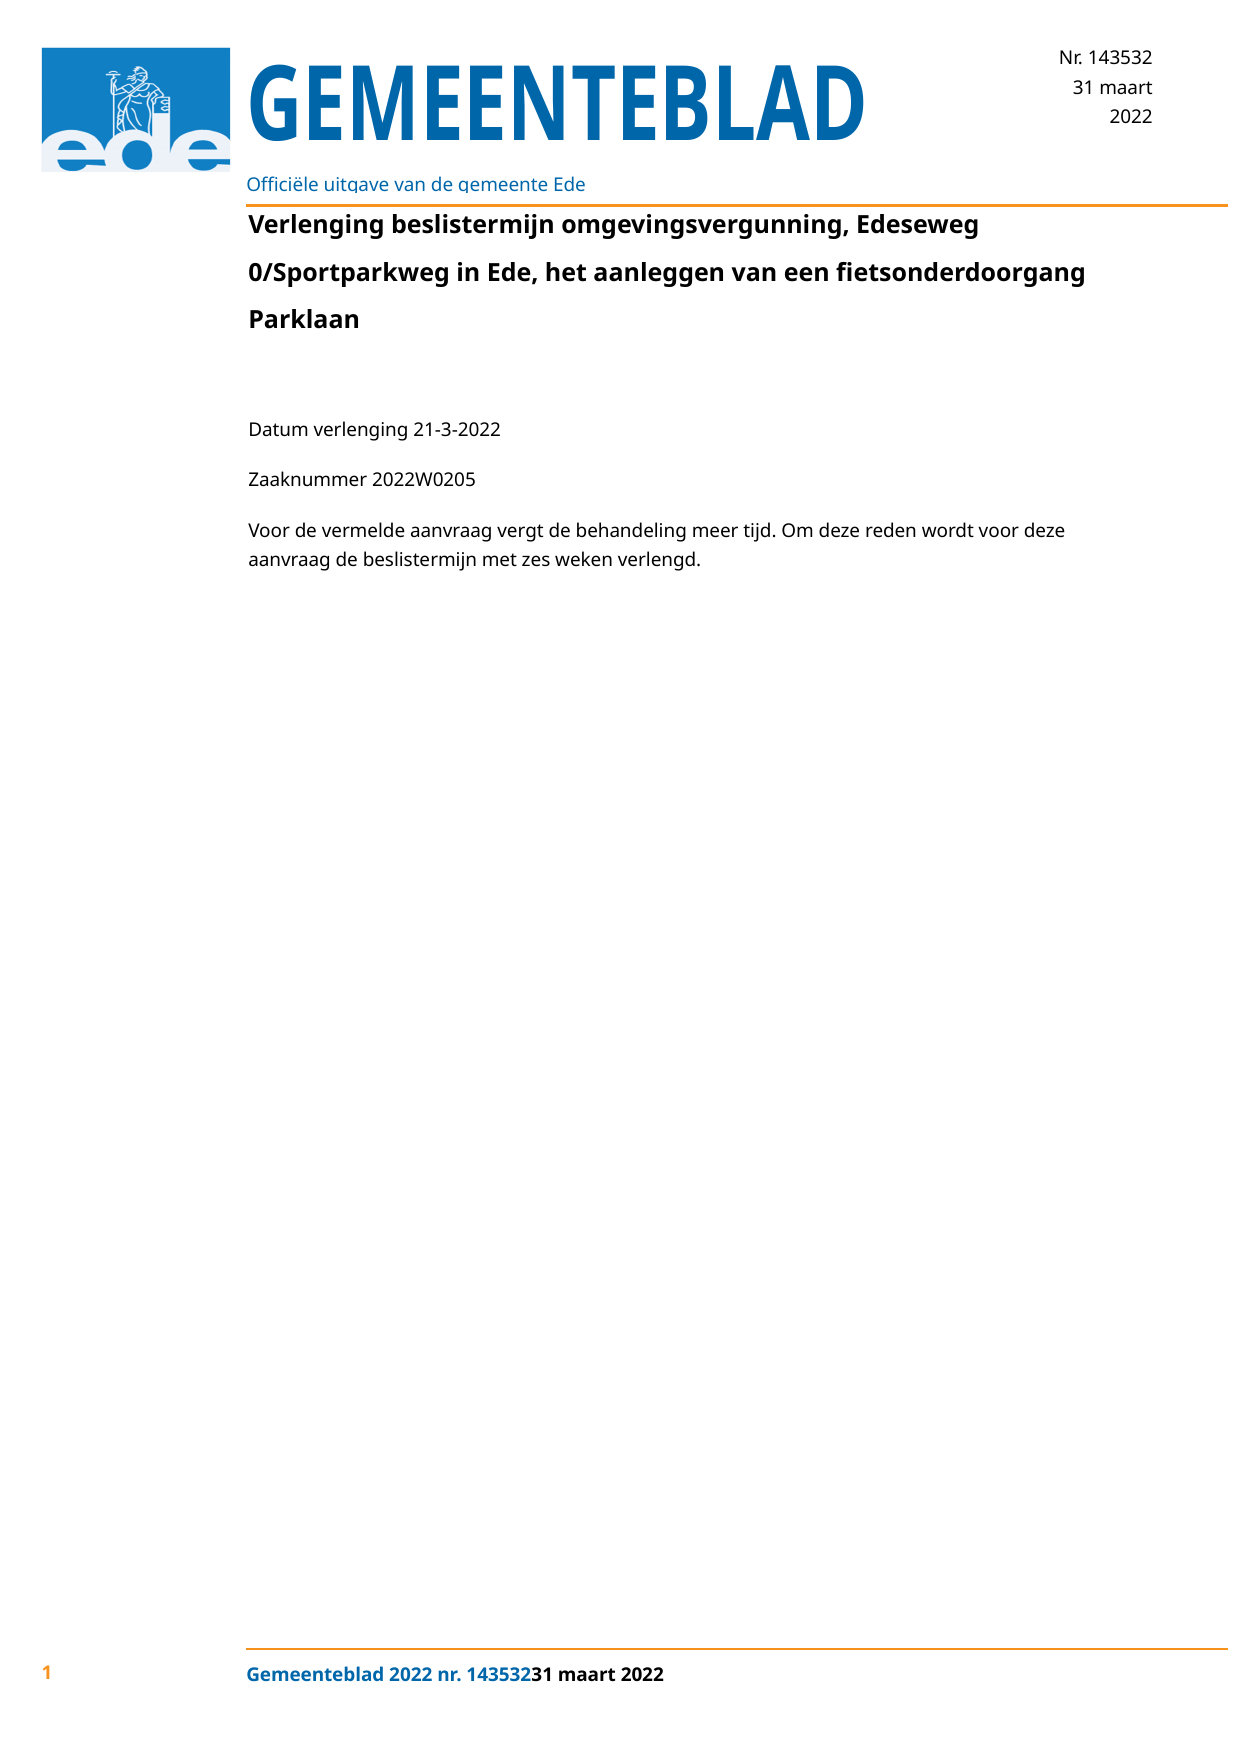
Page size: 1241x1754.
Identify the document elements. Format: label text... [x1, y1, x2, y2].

text Datum verlenging 21-3-2022 [248, 416, 1152, 442]
text Verlenging beslistermijn omgevingsvergunning, Edeseweg 0/Sportparkweg in Ede, het aanleggen van een fietsonderdoorgang Parklaan [248, 207, 1152, 336]
text Voor de vermelde aanvraag vergt de behandeling meer tijd. Om deze reden wordt voor deze aanvraag de beslistermijn met zes weken verlengd. [248, 517, 1152, 572]
text Zaaknummer 2022W0205 [248, 466, 1152, 492]
picture [41, 47, 231, 172]
